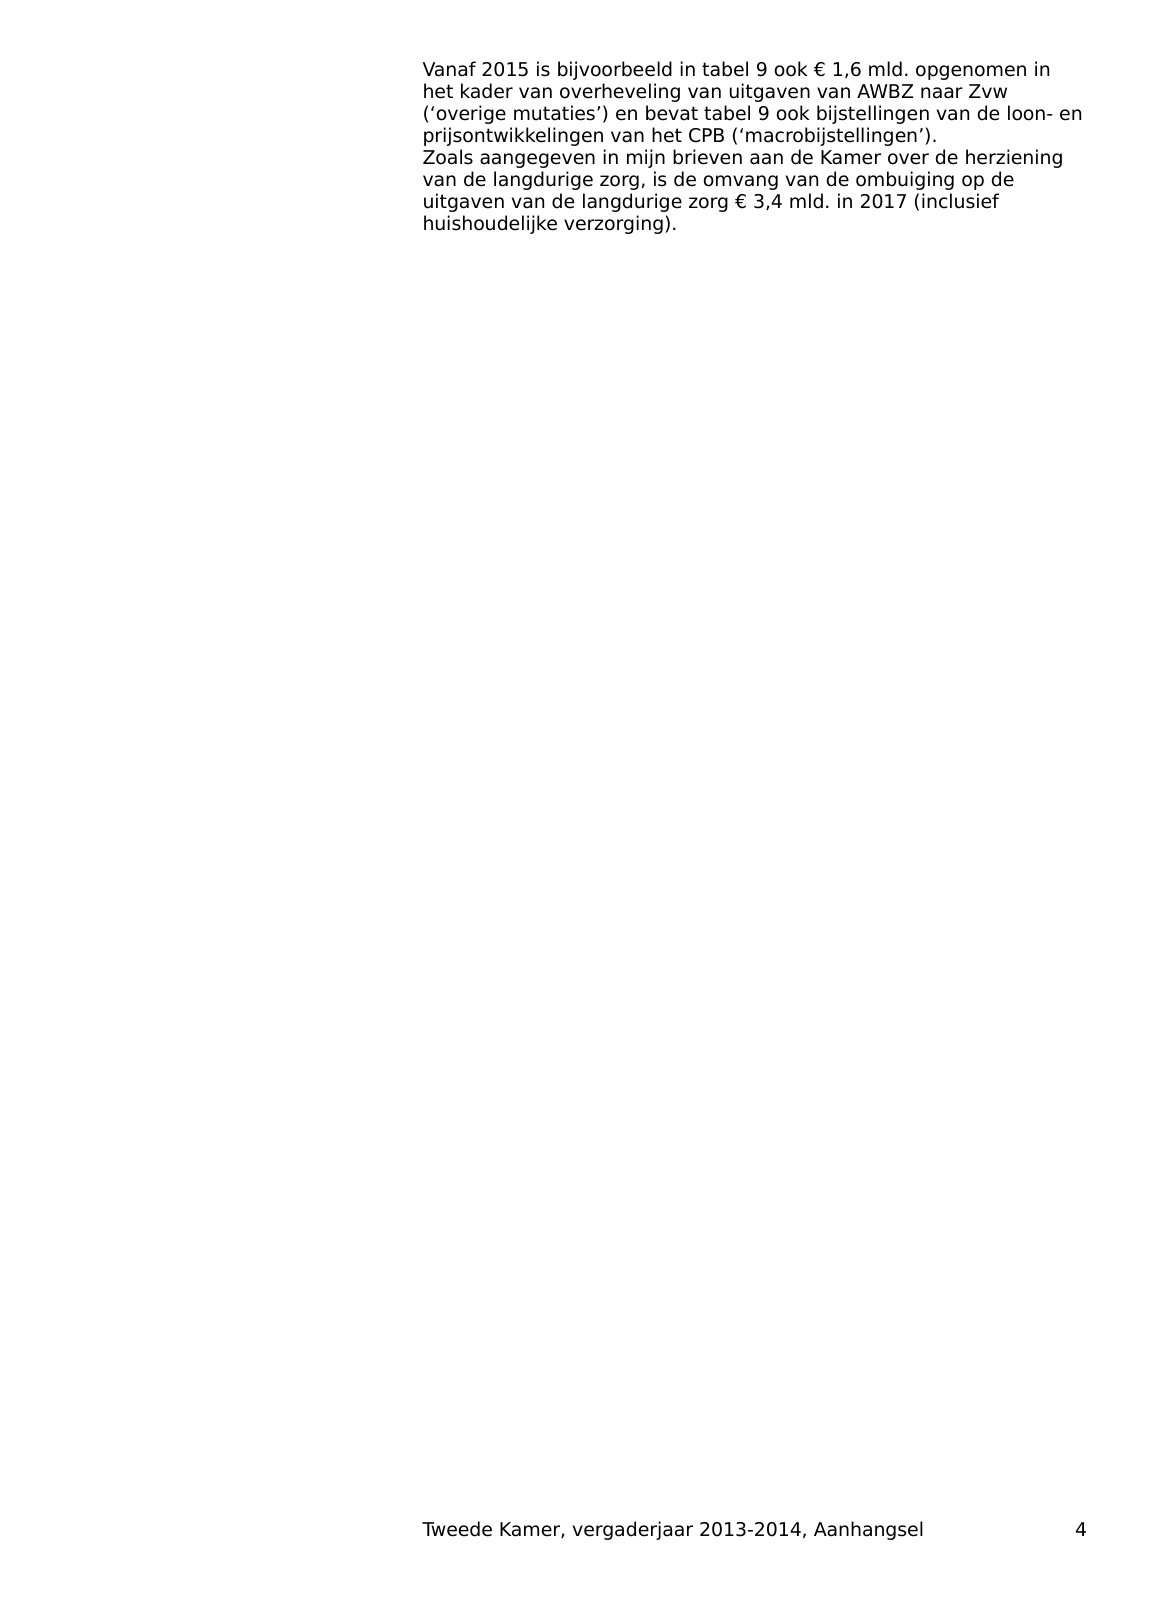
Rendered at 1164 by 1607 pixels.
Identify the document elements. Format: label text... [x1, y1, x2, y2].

text Zoals aangegeven in mijn brieven aan de Kamer over de herziening van de langdurige zorg, is de omvang van de ombuiging op de uitgaven van de langdurige zorg € 3,4 mld. in 2017 (inclusief huishoudelijke verzorging). [422, 147, 1087, 235]
text Vanaf 2015 is bijvoorbeeld in tabel 9 ook € 1,6 mld. opgenomen in het kader van overheveling van uitgaven van AWBZ naar Zvw (‘overige mutaties’) en bevat tabel 9 ook bijstellingen van de loon- en prijsontwikkelingen van het CPB (‘macrobijstellingen’). [422, 59, 1087, 147]
